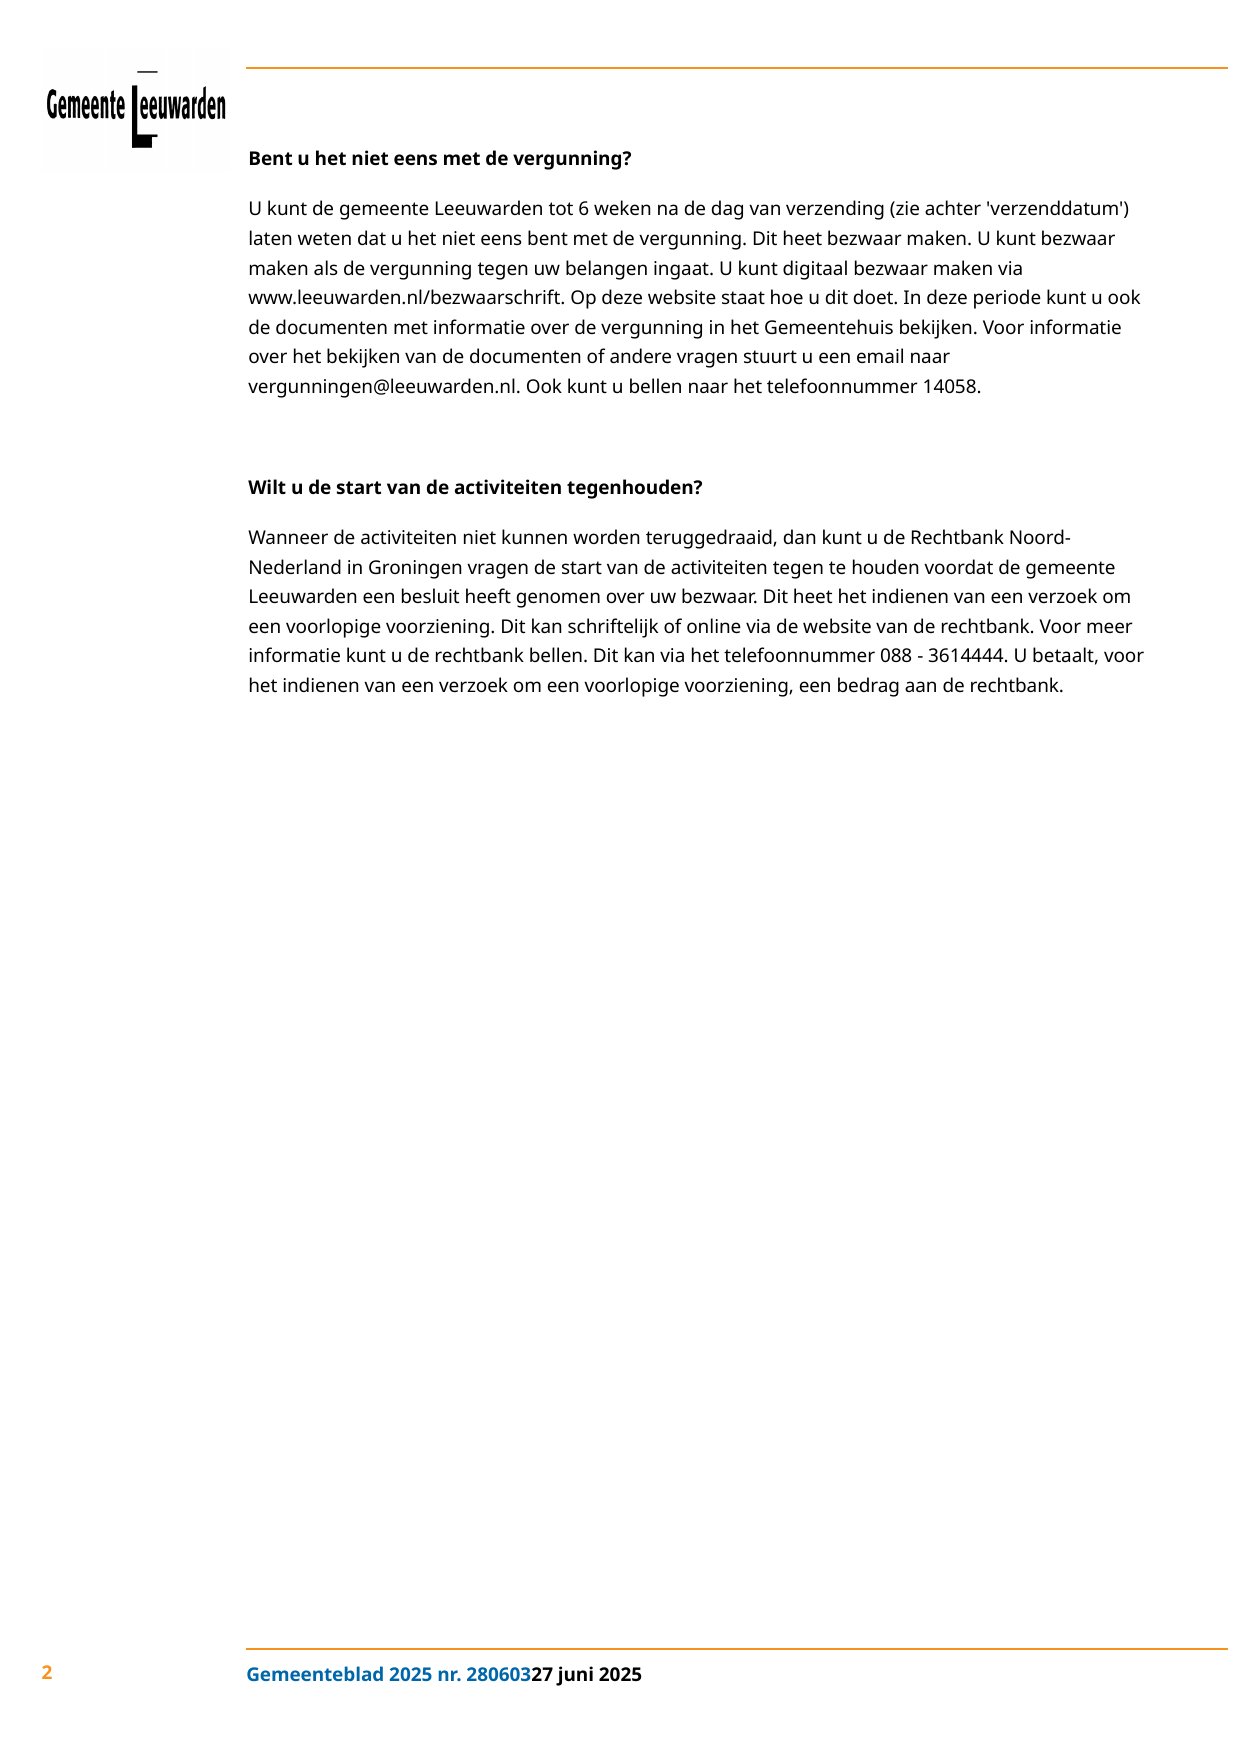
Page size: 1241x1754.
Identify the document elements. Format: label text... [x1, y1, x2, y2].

text Bent u het niet eens met de vergunning? [248, 145, 1152, 171]
text Wilt u de start van de activiteiten tegenhouden? [248, 474, 1152, 500]
picture [41, 47, 231, 172]
text U kunt de gemeente Leeuwarden tot 6 weken na de dag van verzending (zie achter 'verzenddatum') laten weten dat u het niet eens bent met de vergunning. Dit heet bezwaar maken. U kunt bezwaar maken als de vergunning tegen uw belangen ingaat. U kunt digitaal bezwaar maken via www.leeuwarden.nl/bezwaarschrift. Op deze website staat hoe u dit doet. In deze periode kunt u ook de documenten met informatie over de vergunning in het Gemeentehuis bekijken. Voor informatie over het bekijken van de documenten of andere vragen stuurt u een email naar vergunningen@leeuwarden.nl. Ook kunt u bellen naar het telefoonnummer 14058. [248, 196, 1152, 399]
text Wanneer de activiteiten niet kunnen worden teruggedraaid, dan kunt u de Rechtbank Noord-Nederland in Groningen vragen de start van de activiteiten tegen te houden voordat de gemeente Leeuwarden een besluit heeft genomen over uw bezwaar. Dit heet het indienen van een verzoek om een voorlopige voorziening. Dit kan schriftelijk of online via de website van de rechtbank. Voor meer informatie kunt u de rechtbank bellen. Dit kan via het telefoonnummer 088 - 3614444. U betaalt, voor het indienen van een verzoek om een voorlopige voorziening, een bedrag aan de rechtbank. [248, 524, 1152, 698]
